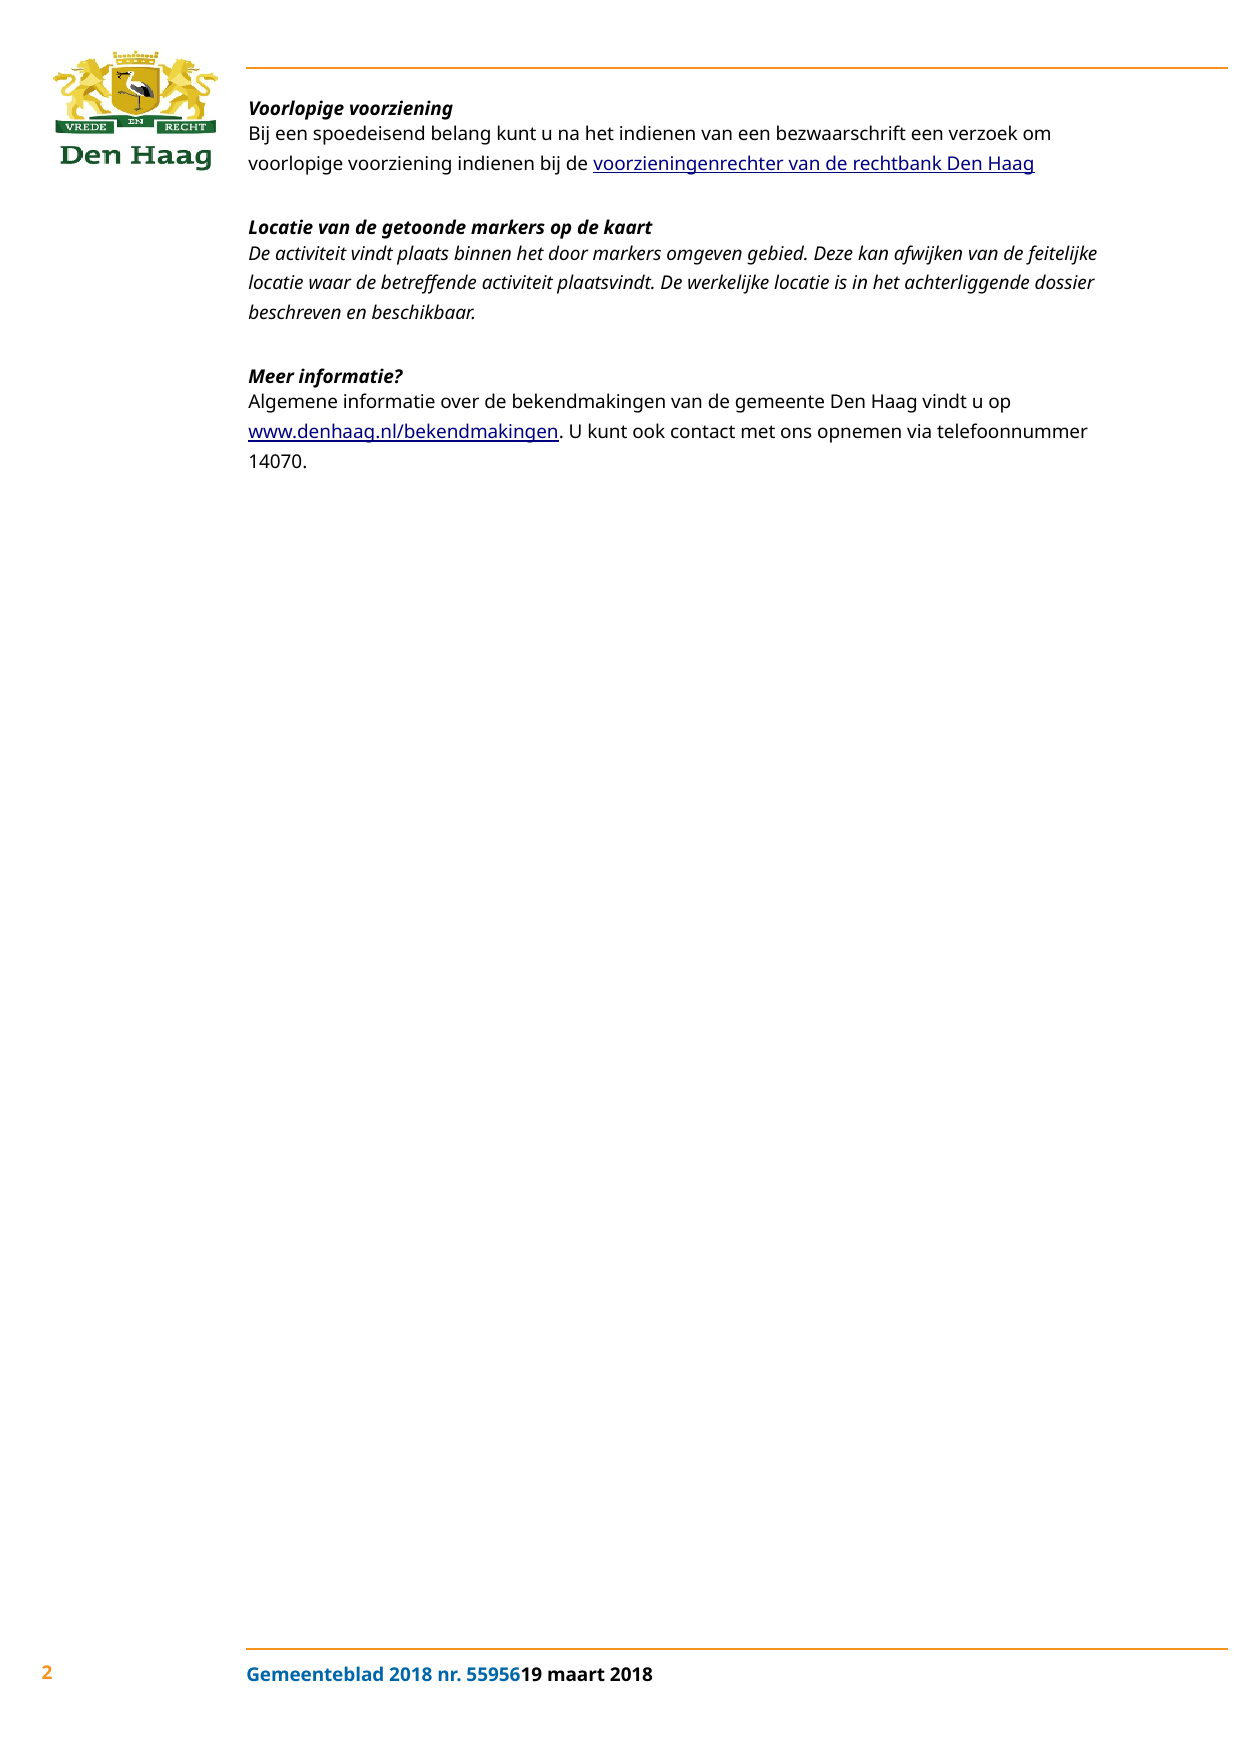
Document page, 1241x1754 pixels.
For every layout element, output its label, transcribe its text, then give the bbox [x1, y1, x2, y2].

text Meer informatie? [248, 363, 1152, 389]
text Bij een spoedeisend belang kunt u na het indienen van een bezwaarschrift een verzoek om voorlopige voorziening indienen bij de voorzieningenrechter van de rechtbank Den Haag [248, 121, 1152, 176]
text Algemene informatie over de bekendmakingen van de gemeente Den Haag vindt u op www.denhaag.nl/bekendmakingen. U kunt ook contact met ons opnemen via telefoonnummer 14070. [248, 389, 1152, 473]
text Locatie van de getoonde markers op de kaart [248, 214, 1152, 240]
picture [41, 47, 231, 172]
text Voorlopige voorziening [248, 95, 1152, 121]
text De activiteit vindt plaats binnen het door markers omgeven gebied. Deze kan afwijken van de feitelijke locatie waar de betreffende activiteit plaatsvindt. De werkelijke locatie is in het achterliggende dossier beschreven en beschikbaar. [248, 240, 1152, 325]
